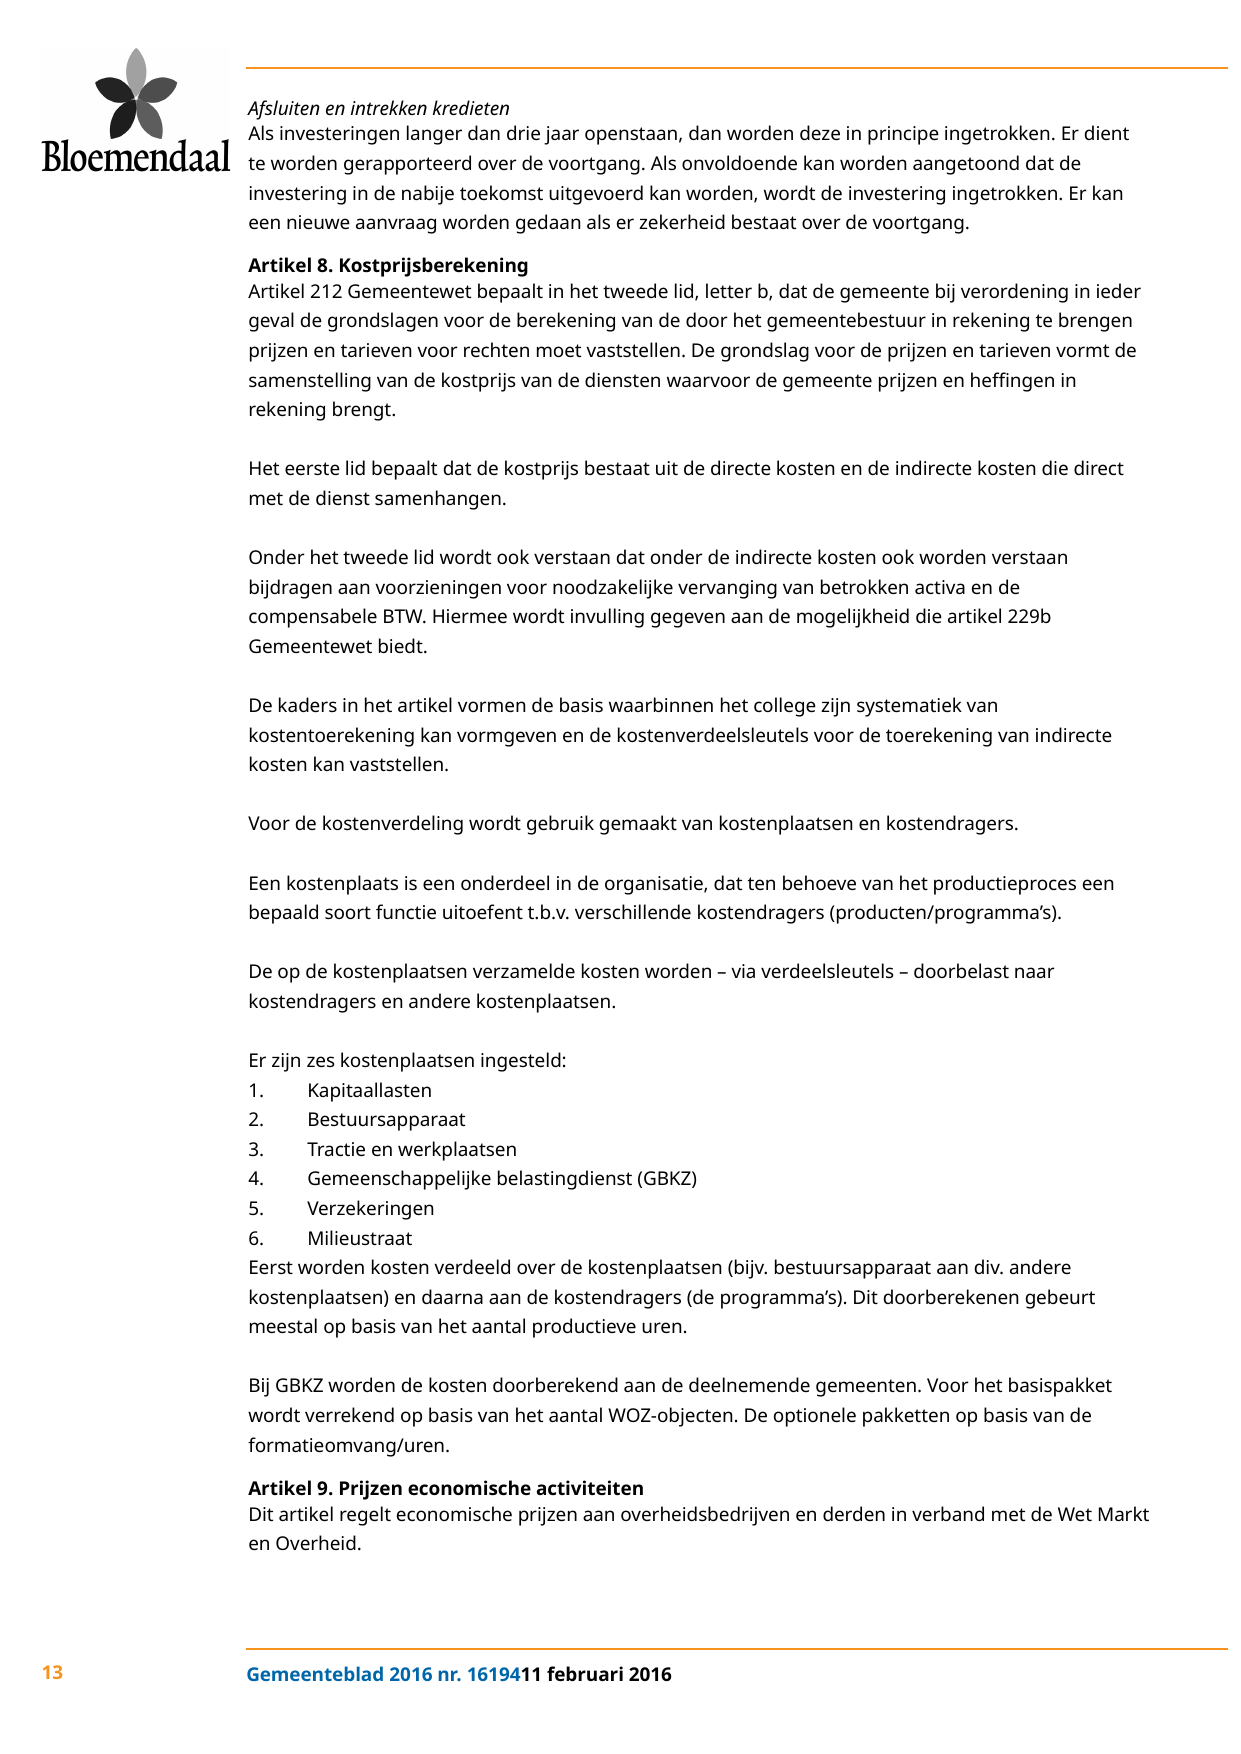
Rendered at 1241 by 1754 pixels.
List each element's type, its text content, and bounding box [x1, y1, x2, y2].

text De kaders in het artikel vormen de basis waarbinnen het college zijn systematiek van kostentoerekening kan vormgeven en de kostenverdeelsleutels voor de toerekening van indirecte kosten kan vaststellen. [248, 692, 1152, 777]
text Afsluiten en intrekken kredieten [248, 95, 1152, 121]
text Voor de kostenverdeling wordt gebruik gemaakt van kostenplaatsen en kostendragers. [248, 811, 1152, 836]
list Bestuursapparaat [248, 1106, 1152, 1132]
text Eerst worden kosten verdeeld over de kostenplaatsen (bijv. bestuursapparaat aan div. andere kostenplaatsen) en daarna aan de kostendragers (de programma’s). Dit doorberekenen gebeurt meestal op basis van het aantal productieve uren. [248, 1254, 1152, 1339]
text Dit artikel regelt economische prijzen aan overheidsbedrijven en derden in verband met de Wet Markt en Overheid. [248, 1501, 1152, 1556]
text Artikel 212 Gemeentewet bepaalt in het tweede lid, letter b, dat de gemeente bij verordening in ieder geval de grondslagen voor de berekening van de door het gemeentebestuur in rekening te brengen prijzen en tarieven voor rechten moet vaststellen. De grondslag voor de prijzen en tarieven vormt de samenstelling van de kostprijs van de diensten waarvoor de gemeente prijzen en heffingen in rekening brengt. [248, 278, 1152, 422]
list Tractie en werkplaatsen [248, 1136, 1152, 1162]
text Artikel 8. Kostprijsberekening [248, 252, 1152, 278]
text Onder het tweede lid wordt ook verstaan dat onder de indirecte kosten ook worden verstaan bijdragen aan voorzieningen voor noodzakelijke vervanging van betrokken activa en de compensabele BTW. Hiermee wordt invulling gegeven aan de mogelijkheid die artikel 229b Gemeentewet biedt. [248, 544, 1152, 659]
list Kapitaallasten [248, 1077, 1152, 1103]
text Artikel 9. Prijzen economische activiteiten [248, 1475, 1152, 1501]
text Een kostenplaats is een onderdeel in de organisatie, dat ten behoeve van het productieproces een bepaald soort functie uitoefent t.b.v. verschillende kostendragers (producten/programma’s). [248, 870, 1152, 925]
list Milieustraat [248, 1225, 1152, 1251]
list Gemeenschappelijke belastingdienst (GBKZ) [248, 1166, 1152, 1191]
picture [41, 47, 231, 172]
text Het eerste lid bepaalt dat de kostprijs bestaat uit de directe kosten en de indirecte kosten die direct met de dienst samenhangen. [248, 456, 1152, 511]
text Bij GBKZ worden de kosten doorberekend aan de deelnemende gemeenten. Voor het basispakket wordt verrekend op basis van het aantal WOZ-objecten. De optionele pakketten op basis van de formatieomvang/uren. [248, 1373, 1152, 1458]
list Verzekeringen [248, 1195, 1152, 1221]
text Er zijn zes kostenplaatsen ingesteld: [248, 1047, 1152, 1073]
text Als investeringen langer dan drie jaar openstaan, dan worden deze in principe ingetrokken. Er dient te worden gerapporteerd over de voortgang. Als onvoldoende kan worden aangetoond dat de investering in de nabije toekomst uitgevoerd kan worden, wordt de investering ingetrokken. Er kan een nieuwe aanvraag worden gedaan als er zekerheid bestaat over de voortgang. [248, 121, 1152, 235]
text De op de kostenplaatsen verzamelde kosten worden – via verdeelsleutels – doorbelast naar kostendragers en andere kostenplaatsen. [248, 958, 1152, 1014]
